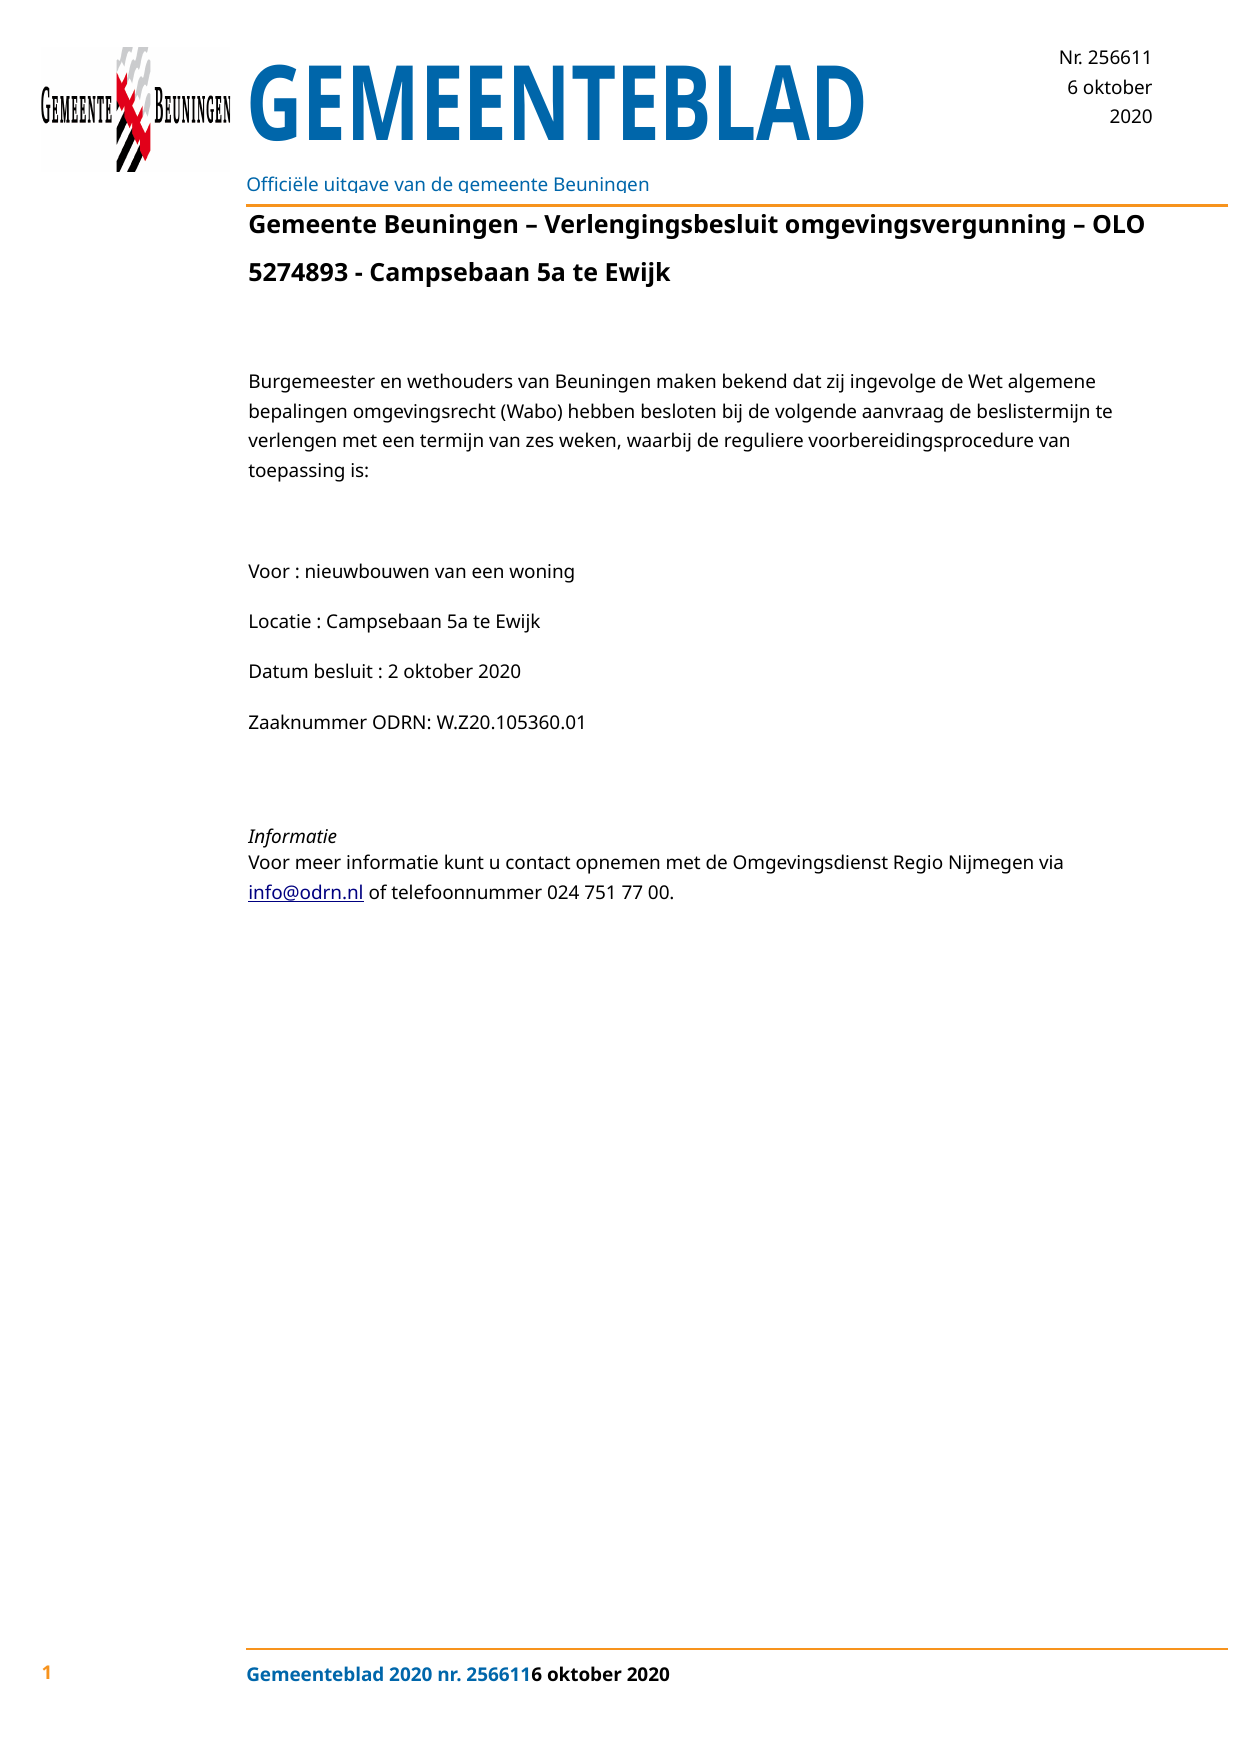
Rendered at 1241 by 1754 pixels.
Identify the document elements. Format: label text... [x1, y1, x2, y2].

picture [41, 47, 231, 172]
text Voor : nieuwbouwen van een woning [248, 558, 1152, 584]
text Voor meer informatie kunt u contact opnemen met de Omgevingsdienst Regio Nijmegen via info@odrn.nl of telefoonnummer 024 751 77 00. [248, 849, 1152, 904]
text Burgemeester en wethouders van Beuningen maken bekend dat zij ingevolge de Wet algemene bepalingen omgevingsrecht (Wabo) hebben besloten bij de volgende aanvraag de beslistermijn te verlengen met een termijn van zes weken, waarbij de reguliere voorbereidingsprocedure van toepassing is: [248, 368, 1152, 483]
text Zaaknummer ODRN: W.Z20.105360.01 [248, 709, 1152, 735]
text Locatie : Campsebaan 5a te Ewijk [248, 608, 1152, 634]
text Informatie [248, 823, 1152, 849]
text Datum besluit : 2 oktober 2020 [248, 659, 1152, 684]
text Gemeente Beuningen – Verlengingsbesluit omgevingsvergunning – OLO 5274893 - Campsebaan 5a te Ewijk [248, 207, 1152, 288]
